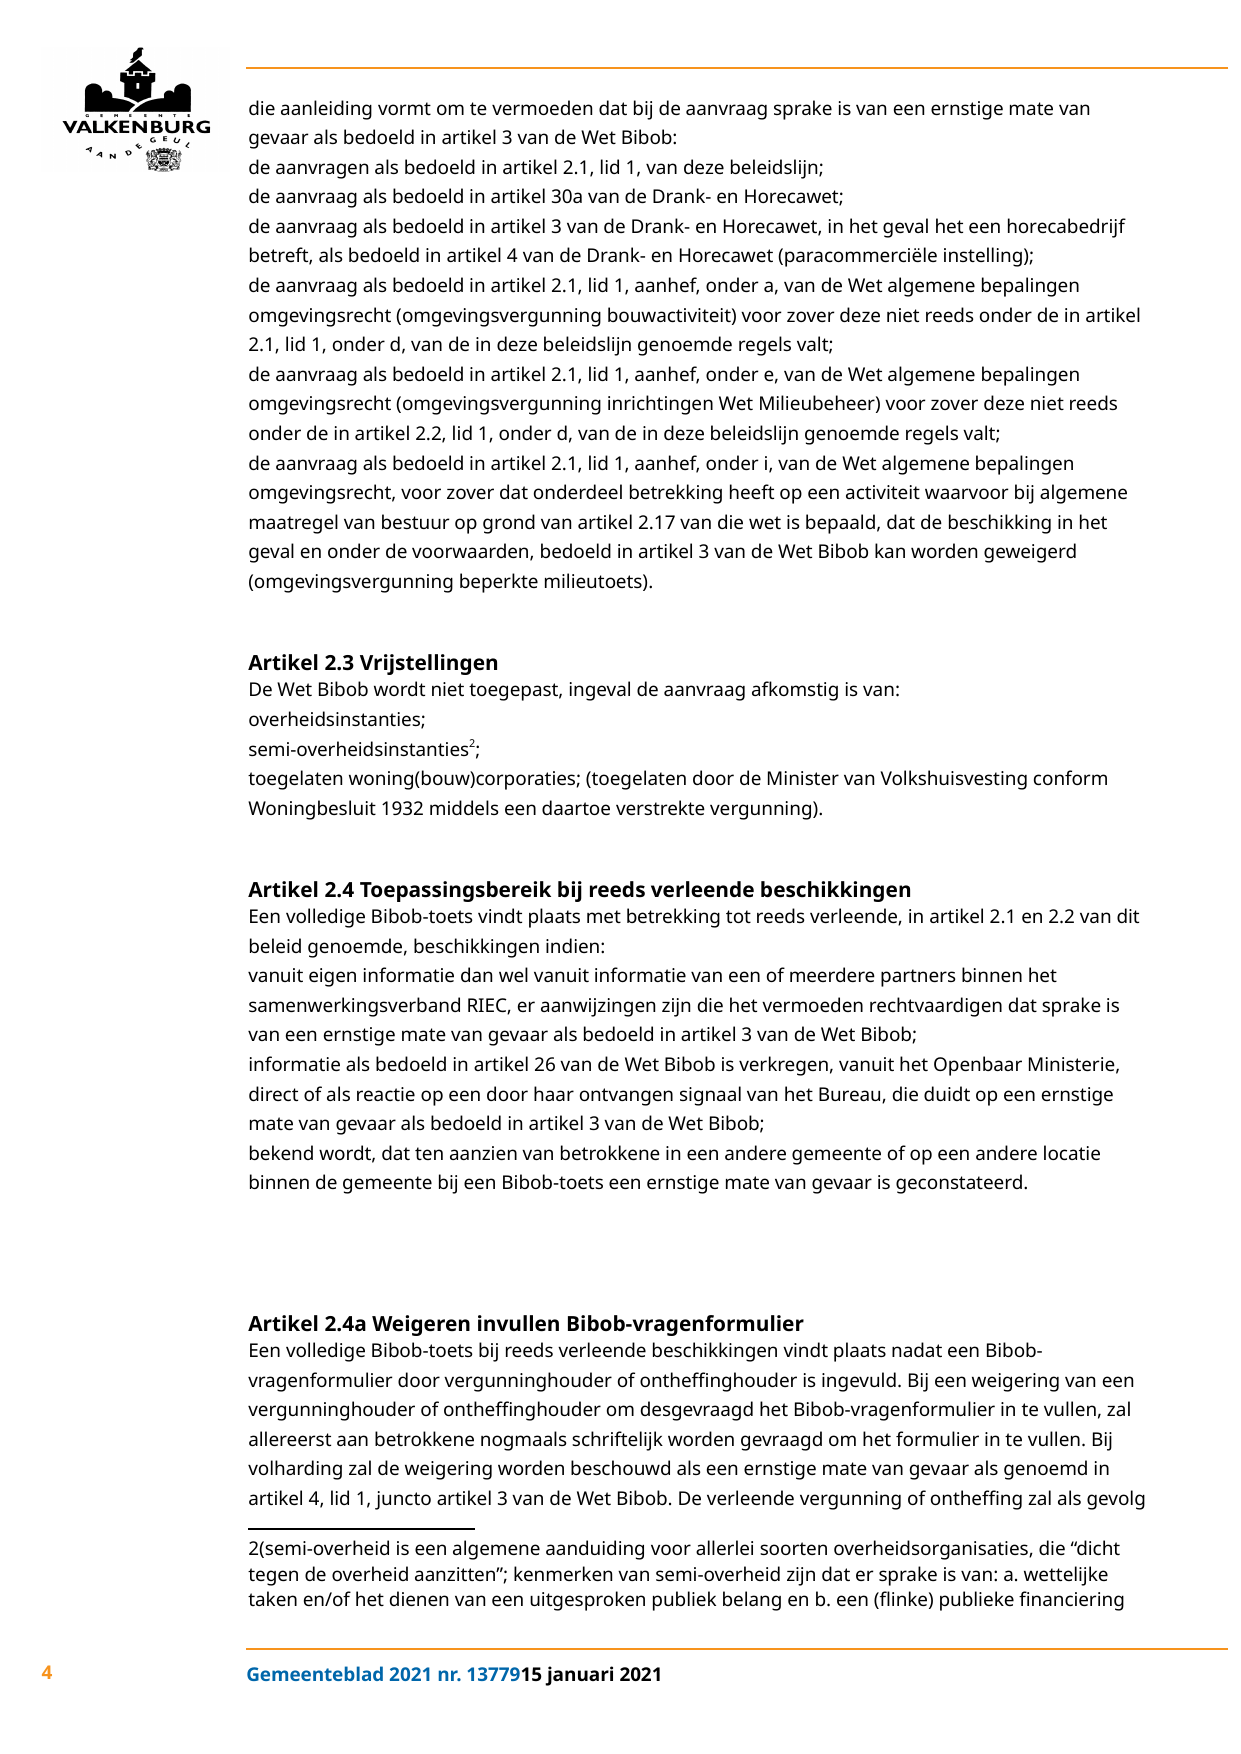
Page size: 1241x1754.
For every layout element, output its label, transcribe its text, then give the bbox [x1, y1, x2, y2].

text (semi-overheid is een algemene aanduiding voor allerlei soorten overheidsorganisaties, die “dicht tegen de overheid aanzitten”; kenmerken van semi-overheid zijn dat er sprake is van: a. wettelijke taken en/of het dienen van een uitgesproken publiek belang en b. een (flinke) publieke financiering [248, 1535, 1152, 1612]
text die aanleiding vormt om te vermoeden dat bij de aanvraag sprake is van een ernstige mate van gevaar als bedoeld in artikel 3 van de Wet Bibob: [248, 95, 1152, 150]
text de aanvraag als bedoeld in artikel 30a van de Drank- en Horecawet; [248, 183, 1152, 209]
text vanuit eigen informatie dan wel vanuit informatie van een of meerdere partners binnen het samenwerkingsverband RIEC, er aanwijzingen zijn die het vermoeden rechtvaardigen dat sprake is van een ernstige mate van gevaar als bedoeld in artikel 3 van de Wet Bibob; [248, 962, 1152, 1047]
text Een volledige Bibob-toets bij reeds verleende beschikkingen vindt plaats nadat een Bibob-vragenformulier door vergunninghouder of ontheffinghouder is ingevuld. Bij een weigering van een vergunninghouder of ontheffinghouder om desgevraagd het Bibob-vragenformulier in te vullen, zal allereerst aan betrokkene nogmaals schriftelijk worden gevraagd om het formulier in te vullen. Bij volharding zal de weigering worden beschouwd als een ernstige mate van gevaar als genoemd in artikel 4, lid 1, juncto artikel 3 van de Wet Bibob. De verleende vergunning of ontheffing zal als gevolg [248, 1337, 1152, 1511]
text informatie als bedoeld in artikel 26 van de Wet Bibob is verkregen, vanuit het Openbaar Ministerie, direct of als reactie op een door haar ontvangen signaal van het Bureau, die duidt op een ernstige mate van gevaar als bedoeld in artikel 3 van de Wet Bibob; [248, 1051, 1152, 1136]
text toegelaten woning(bouw)corporaties; (toegelaten door de Minister van Volkshuisvesting conform Woningbesluit 1932 middels een daartoe verstrekte vergunning). [248, 765, 1152, 821]
text De Wet Bibob wordt niet toegepast, ingeval de aanvraag afkomstig is van: [248, 677, 1152, 702]
text overheidsinstanties; [248, 706, 1152, 732]
picture [41, 47, 231, 172]
text de aanvraag als bedoeld in artikel 2.1, lid 1, aanhef, onder i, van de Wet algemene bepalingen omgevingsrecht, voor zover dat onderdeel betrekking heeft op een activiteit waarvoor bij algemene maatregel van bestuur op grond van artikel 2.17 van die wet is bepaald, dat de beschikking in het geval en onder de voorwaarden, bedoeld in artikel 3 van de Wet Bibob kan worden geweigerd (omgevingsvergunning beperkte milieutoets). [248, 450, 1152, 594]
text de aanvragen als bedoeld in artikel 2.1, lid 1, van deze beleidslijn; [248, 154, 1152, 180]
text bekend wordt, dat ten aanzien van betrokkene in een andere gemeente of op een andere locatie binnen de gemeente bij een Bibob-toets een ernstige mate van gevaar is geconstateerd. [248, 1140, 1152, 1195]
text Een volledige Bibob-toets vindt plaats met betrekking tot reeds verleende, in artikel 2.1 en 2.2 van dit beleid genoemde, beschikkingen indien: [248, 903, 1152, 959]
text de aanvraag als bedoeld in artikel 2.1, lid 1, aanhef, onder e, van de Wet algemene bepalingen omgevingsrecht (omgevingsvergunning inrichtingen Wet Milieubeheer) voor zover deze niet reeds onder de in artikel 2.2, lid 1, onder d, van de in deze beleidslijn genoemde regels valt; [248, 361, 1152, 446]
text Artikel 2.4a Weigeren invullen Bibob-vragenformulier [248, 1309, 1152, 1337]
text Artikel 2.3 Vrijstellingen [248, 648, 1152, 677]
text semi-overheidsinstanties; [248, 736, 1152, 761]
text de aanvraag als bedoeld in artikel 2.1, lid 1, aanhef, onder a, van de Wet algemene bepalingen omgevingsrecht (omgevingsvergunning bouwactiviteit) voor zover deze niet reeds onder de in artikel 2.1, lid 1, onder d, van de in deze beleidslijn genoemde regels valt; [248, 272, 1152, 357]
text de aanvraag als bedoeld in artikel 3 van de Drank- en Horecawet, in het geval het een horecabedrijf betreft, als bedoeld in artikel 4 van de Drank- en Horecawet (paracommerciële instelling); [248, 213, 1152, 268]
text Artikel 2.4 Toepassingsbereik bij reeds verleende beschikkingen [248, 875, 1152, 903]
